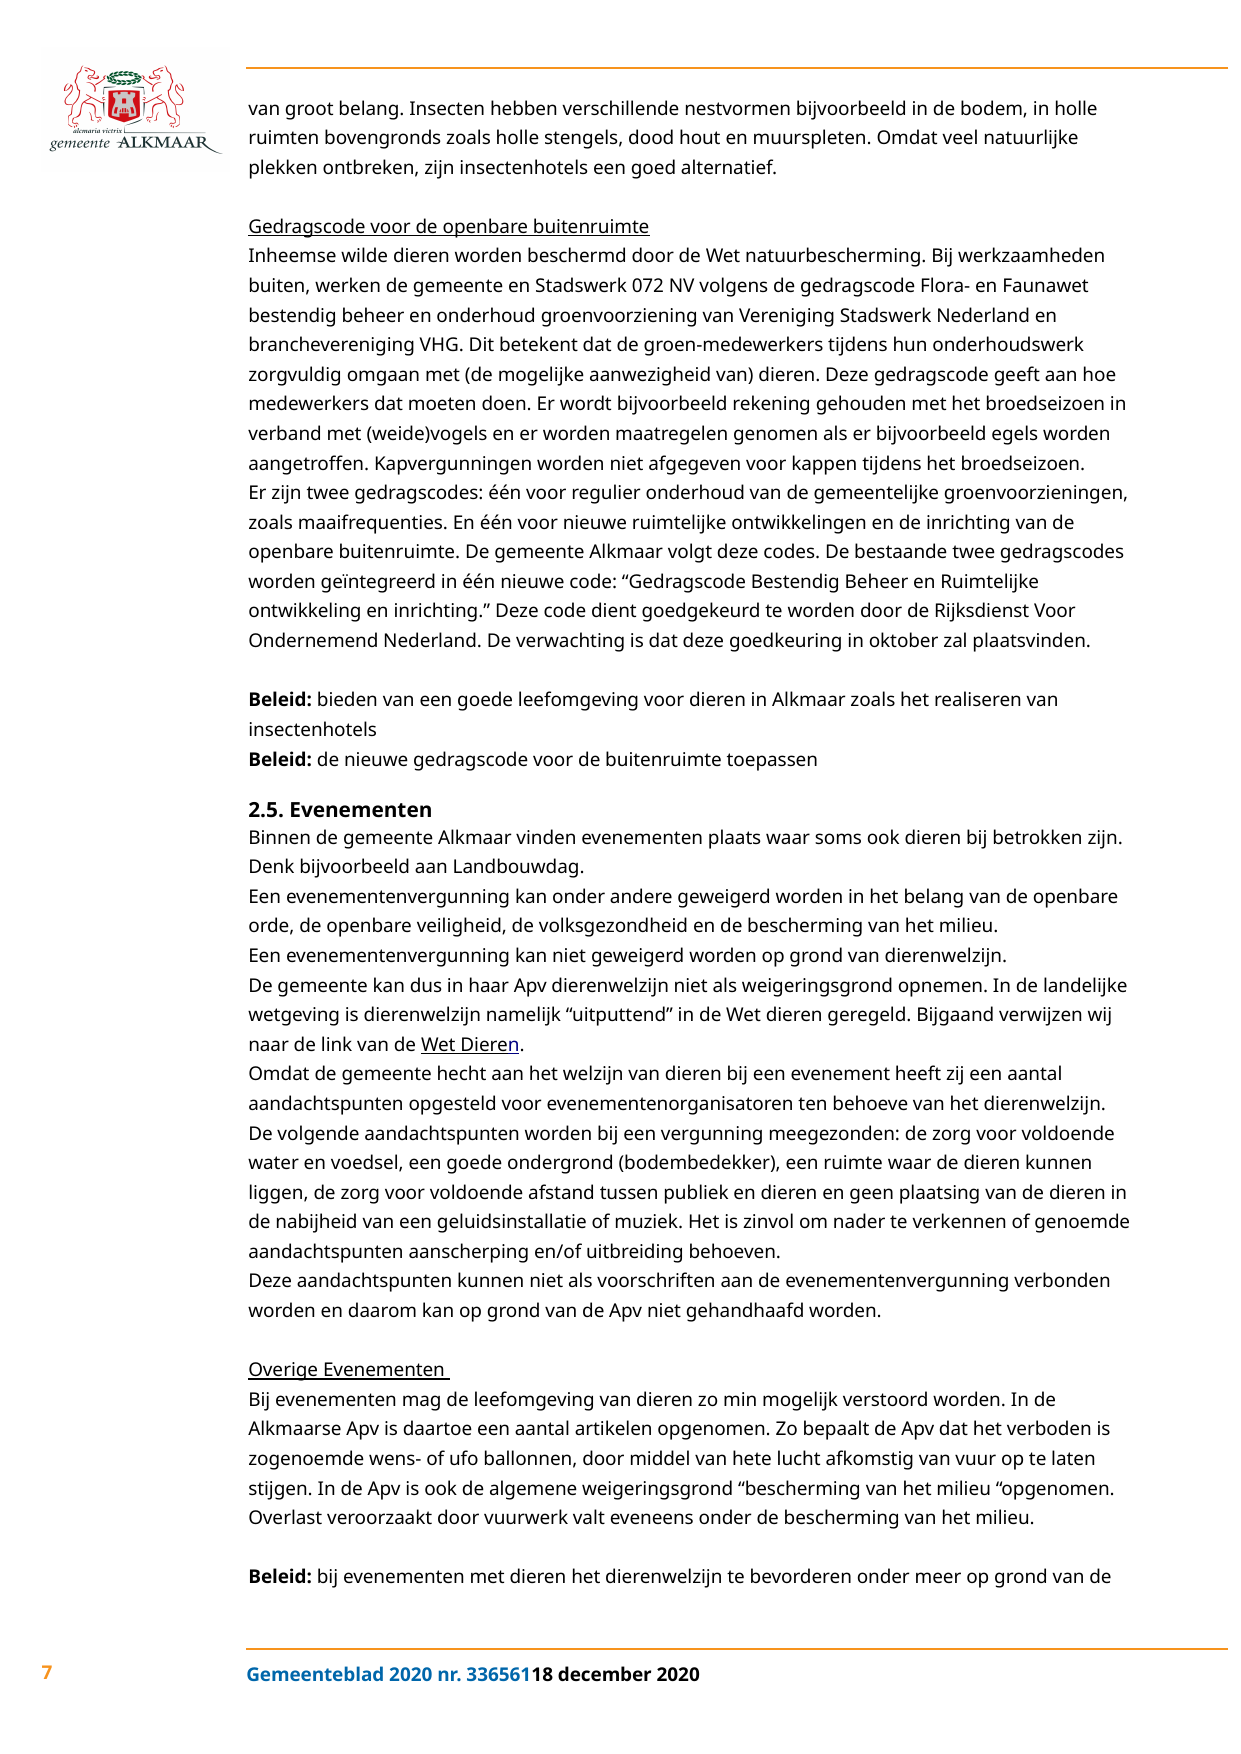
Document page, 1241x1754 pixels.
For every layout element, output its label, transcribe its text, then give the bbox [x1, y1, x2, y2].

text 2.5. Evenementen [248, 796, 1152, 824]
text Een evenementenvergunning kan onder andere geweigerd worden in het belang van de openbare orde, de openbare veiligheid, de volksgezondheid en de bescherming van het milieu. [248, 883, 1152, 938]
text Inheemse wilde dieren worden beschermd door de Wet natuurbescherming. Bij werkzaamheden buiten, werken de gemeente en Stadswerk 072 NV volgens de gedragscode Flora- en Faunawet bestendig beheer en onderhoud groenvoorziening van Vereniging Stadswerk Nederland en branchevereniging VHG. Dit betekent dat de groen-medewerkers tijdens hun onderhoudswerk zorgvuldig omgaan met (de mogelijke aanwezigheid van) dieren. Deze gedragscode geeft aan hoe medewerkers dat moeten doen. Er wordt bijvoorbeeld rekening gehouden met het broedseizoen in verband met (weide)vogels en er worden maatregelen genomen als er bijvoorbeeld egels worden aangetroffen. Kapvergunningen worden niet afgegeven voor kappen tijdens het broedseizoen. [248, 243, 1152, 476]
text Overige Evenementen [248, 1356, 1152, 1382]
text Binnen de gemeente Alkmaar vinden evenementen plaats waar soms ook dieren bij betrokken zijn. Denk bijvoorbeeld aan Landbouwdag. [248, 824, 1152, 879]
text Een evenementenvergunning kan niet geweigerd worden op grond van dierenwelzijn. [248, 942, 1152, 968]
text De volgende aandachtspunten worden bij een vergunning meegezonden: de zorg voor voldoende water en voedsel, een goede ondergrond (bodembedekker), een ruimte waar de dieren kunnen liggen, de zorg voor voldoende afstand tussen publiek en dieren en geen plaatsing van de dieren in de nabijheid van een geluidsinstallatie of muziek. Het is zinvol om nader te verkennen of genoemde aandachtspunten aanscherping en/of uitbreiding behoeven. [248, 1120, 1152, 1264]
text Deze aandachtspunten kunnen niet als voorschriften aan de evenementenvergunning verbonden worden en daarom kan op grond van de Apv niet gehandhaafd worden. [248, 1268, 1152, 1323]
text Er zijn twee gedragscodes: één voor regulier onderhoud van de gemeentelijke groenvoorzieningen, zoals maaifrequenties. En één voor nieuwe ruimtelijke ontwikkelingen en de inrichting van de openbare buitenruimte. De gemeente Alkmaar volgt deze codes. De bestaande twee gedragscodes worden geïntegreerd in één nieuwe code: “Gedragscode Bestendig Beheer en Ruimtelijke ontwikkeling en inrichting.” Deze code dient goedgekeurd te worden door de Rijksdienst Voor Ondernemend Nederland. De verwachting is dat deze goedkeuring in oktober zal plaatsvinden. [248, 479, 1152, 653]
text De gemeente kan dus in haar Apv dierenwelzijn niet als weigeringsgrond opnemen. In de landelijke wetgeving is dierenwelzijn namelijk “uitputtend” in de Wet dieren geregeld. Bijgaand verwijzen wij naar de link van de Wet Dieren. [248, 972, 1152, 1057]
text Gedragscode voor de openbare buitenruimte [248, 213, 1152, 239]
picture [41, 47, 231, 172]
text Omdat de gemeente hecht aan het welzijn van dieren bij een evenement heeft zij een aantal aandachtspunten opgesteld voor evenementenorganisatoren ten behoeve van het dierenwelzijn. [248, 1061, 1152, 1116]
table_header Beleid: bij evenementen met dieren het dierenwelzijn te bevorderen onder meer op grond van de [248, 1564, 1152, 1589]
text Bij evenementen mag de leefomgeving van dieren zo min mogelijk verstoord worden. In de Alkmaarse Apv is daartoe een aantal artikelen opgenomen. Zo bepaalt de Apv dat het verboden is zogenoemde wens- of ufo ballonnen, door middel van hete lucht afkomstig van vuur op te laten stijgen. In de Apv is ook de algemene weigeringsgrond “bescherming van het milieu “opgenomen. Overlast veroorzaakt door vuurwerk valt eveneens onder de bescherming van het milieu. [248, 1386, 1152, 1530]
table_header Beleid: bieden van een goede leefomgeving voor dieren in Alkmaar zoals het realiseren van insectenhotels Beleid: de nieuwe gedragscode voor de buitenruimte toepassen [248, 687, 1152, 771]
text van groot belang. Insecten hebben verschillende nestvormen bijvoorbeeld in de bodem, in holle ruimten bovengronds zoals holle stengels, dood hout en muurspleten. Omdat veel natuurlijke plekken ontbreken, zijn insectenhotels een goed alternatief. [248, 95, 1152, 180]
